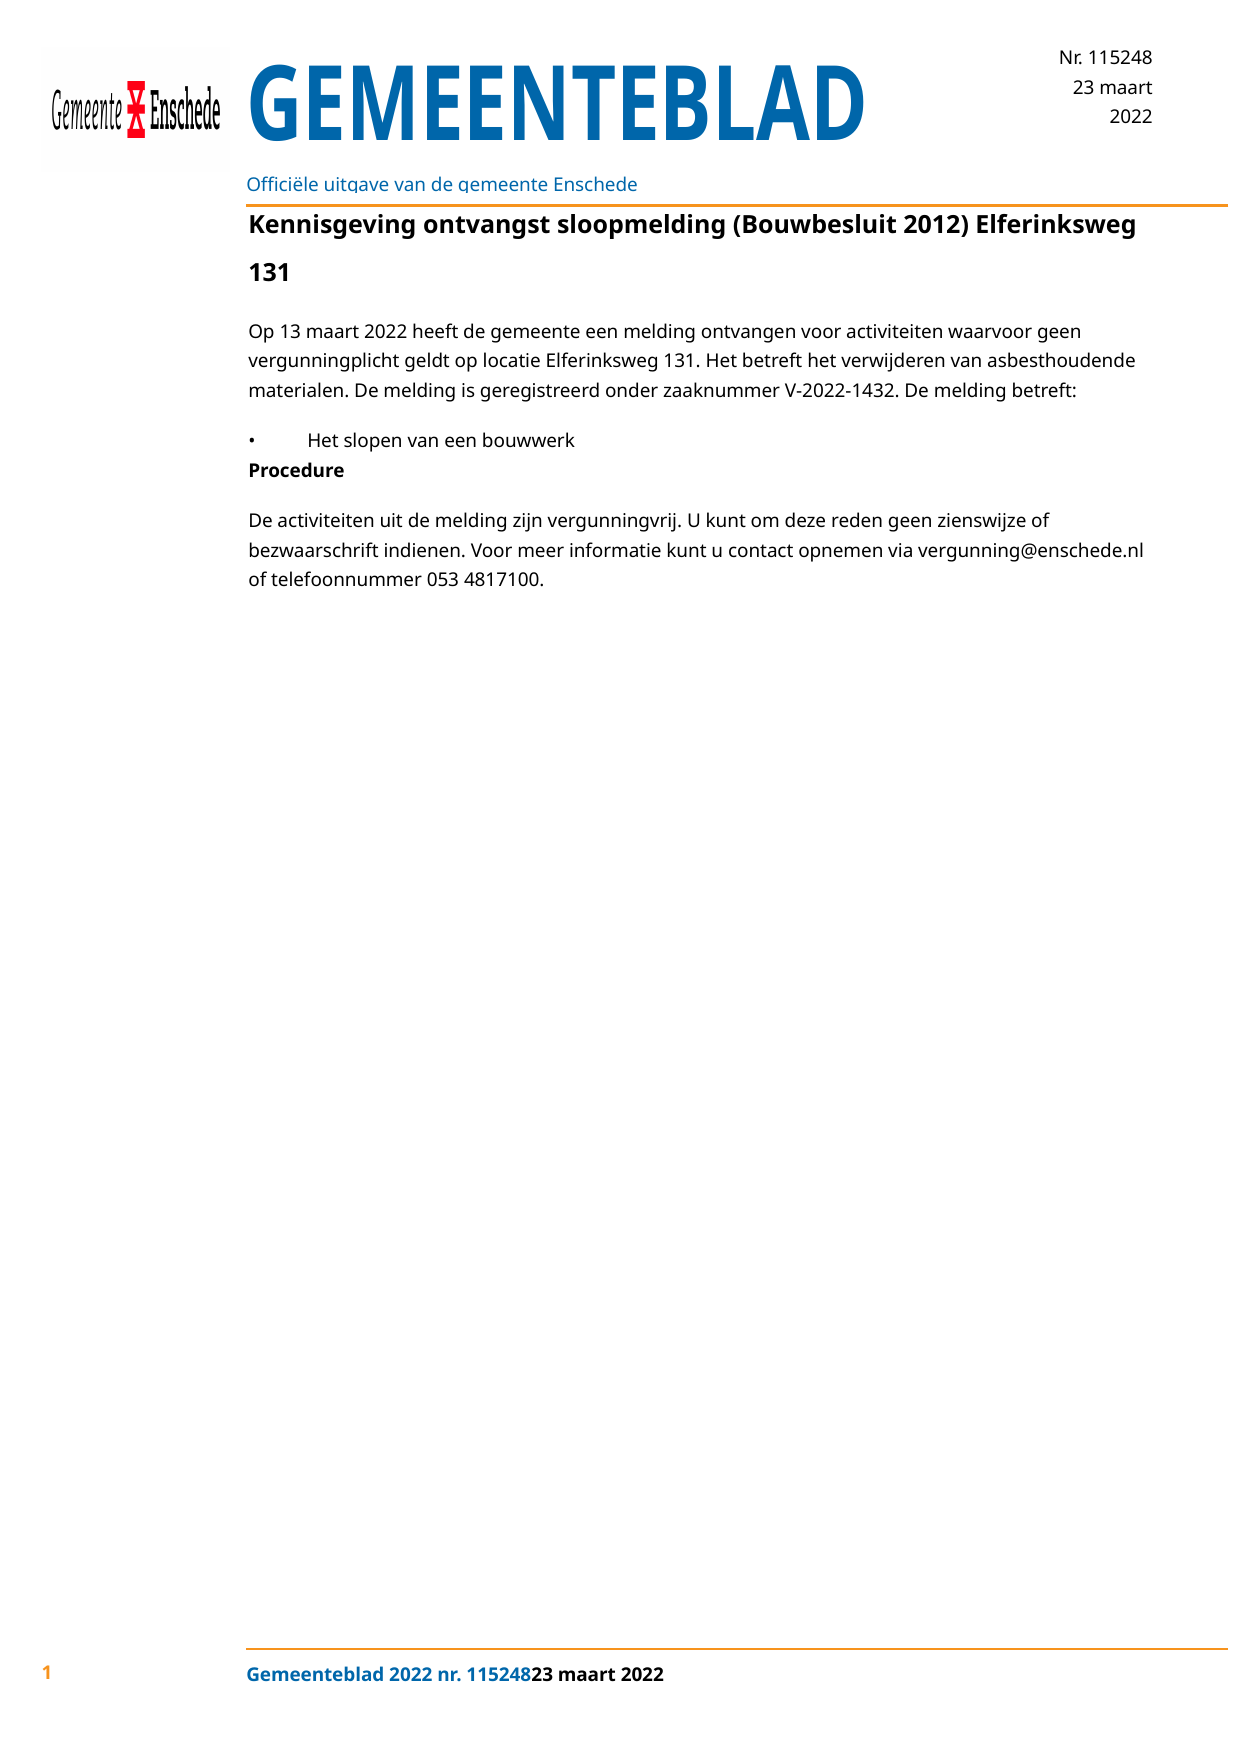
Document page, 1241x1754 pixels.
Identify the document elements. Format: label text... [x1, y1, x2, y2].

list Het slopen van een bouwwerk [248, 427, 1152, 453]
text Kennisgeving ontvangst sloopmelding (Bouwbesluit 2012) Elferinksweg 131 [248, 207, 1152, 288]
text Procedure [248, 457, 1152, 483]
text Op 13 maart 2022 heeft de gemeente een melding ontvangen voor activiteiten waarvoor geen vergunningplicht geldt op locatie Elferinksweg 131. Het betreft het verwijderen van asbesthoudende materialen. De melding is geregistreerd onder zaaknummer V-2022-1432. De melding betreft: [248, 318, 1152, 403]
text De activiteiten uit de melding zijn vergunningvrij. U kunt om deze reden geen zienswijze of bezwaarschrift indienen. Voor meer informatie kunt u contact opnemen via vergunning@enschede.nl of telefoonnummer 053 4817100. [248, 507, 1152, 592]
picture [41, 47, 231, 172]
